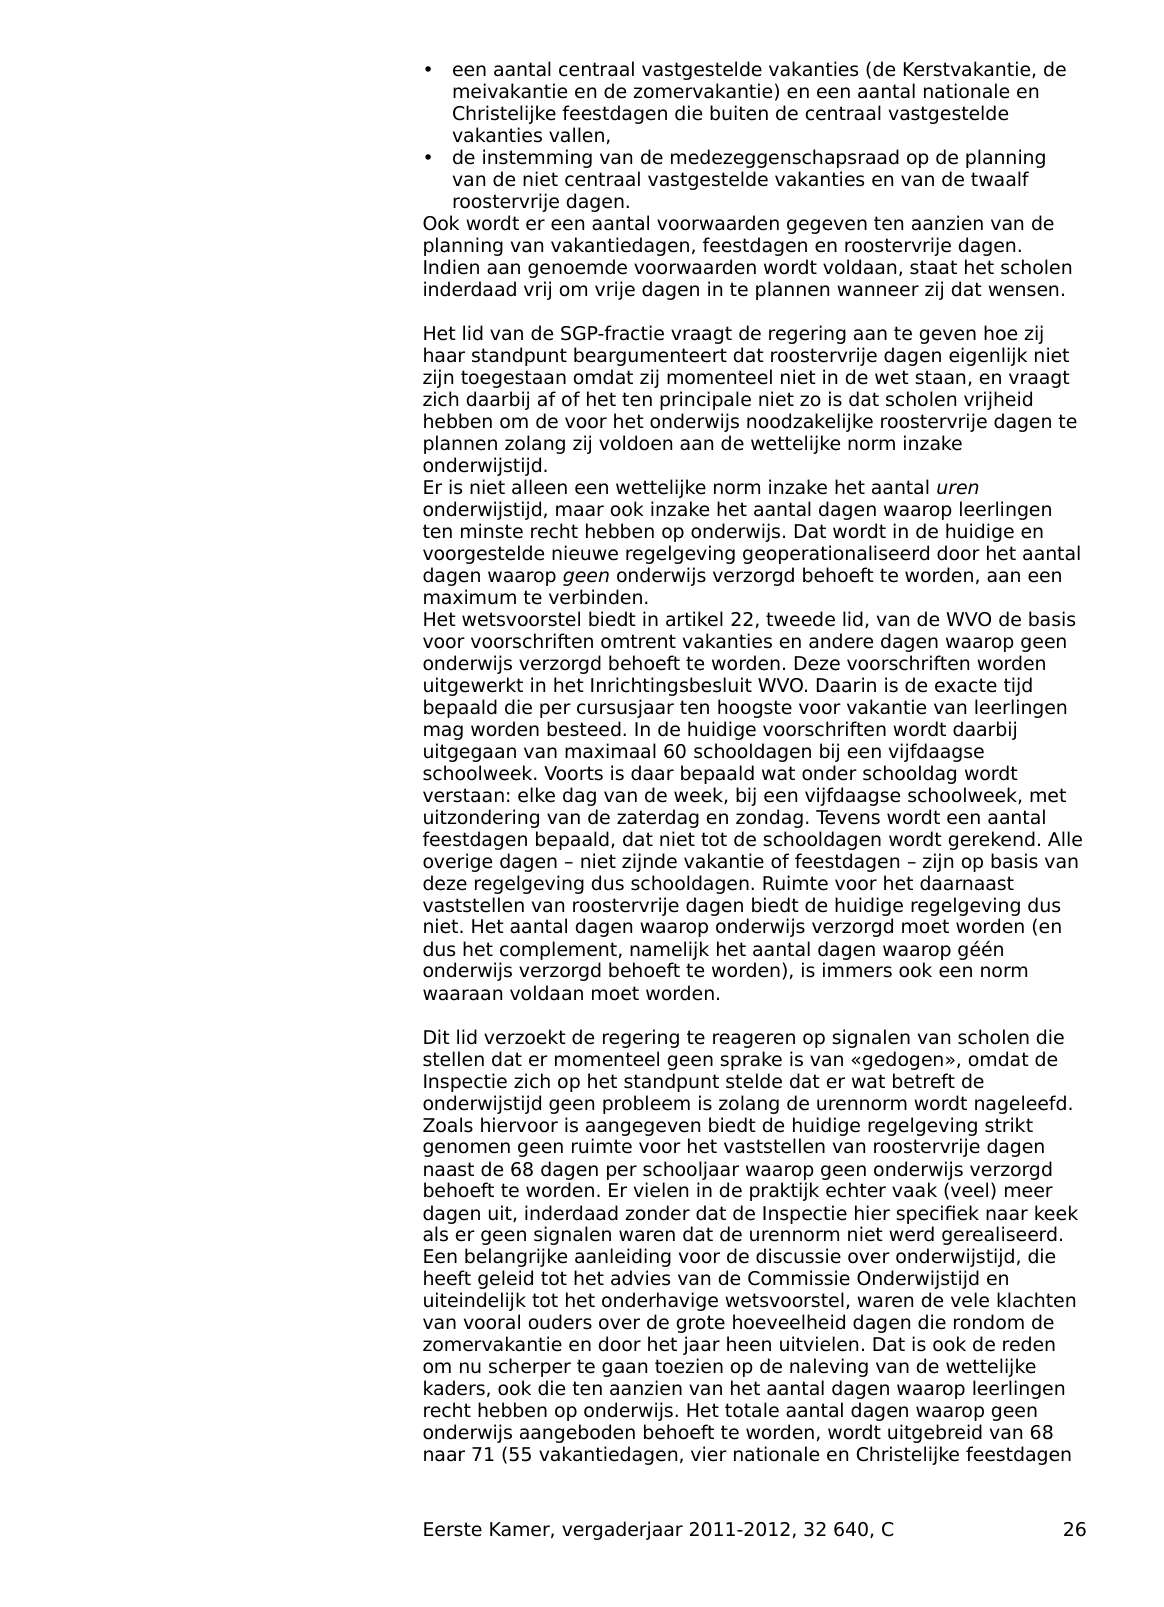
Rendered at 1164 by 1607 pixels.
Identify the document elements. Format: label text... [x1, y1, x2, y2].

text Het lid van de SGP-fractie vraagt de regering aan te geven hoe zij haar standpunt beargumenteert dat roostervrije dagen eigenlijk niet zijn toegestaan omdat zij momenteel niet in de wet staan, en vraagt zich daarbij af of het ten principale niet zo is dat scholen vrijheid hebben om de voor het onderwijs noodzakelijke roostervrije dagen te plannen zolang zij voldoen aan de wettelijke norm inzake onderwijstijd. [422, 323, 1087, 477]
text Dit lid verzoekt de regering te reageren op signalen van scholen die stellen dat er momenteel geen sprake is van «gedogen», omdat de Inspectie zich op het standpunt stelde dat er wat betreft de onderwijstijd geen probleem is zolang de urennorm wordt nageleefd. [422, 1027, 1087, 1114]
text Er is niet alleen een wettelijke norm inzake het aantal uren onderwijstijd, maar ook inzake het aantal dagen waarop leerlingen ten minste recht hebben op onderwijs. Dat wordt in de huidige en voorgestelde nieuwe regelgeving geoperationaliseerd door het aantal dagen waarop geen onderwijs verzorgd behoeft te worden, aan een maximum te verbinden. [422, 477, 1087, 609]
text Zoals hiervoor is aangegeven biedt de huidige regelgeving strikt genomen geen ruimte voor het vaststellen van roostervrije dagen naast de 68 dagen per schooljaar waarop geen onderwijs verzorgd behoeft te worden. Er vielen in de praktijk echter vaak (veel) meer dagen uit, inderdaad zonder dat de Inspectie hier specifiek naar keek als er geen signalen waren dat de urennorm niet werd gerealiseerd. [422, 1114, 1087, 1246]
text • de instemming van de medezeggenschapsraad op de planning van de niet centraal vastgestelde vakanties en van de twaalf roostervrije dagen. [422, 147, 1087, 213]
text Ook wordt er een aantal voorwaarden gegeven ten aanzien van de planning van vakantiedagen, feestdagen en roostervrije dagen. Indien aan genoemde voorwaarden wordt voldaan, staat het scholen inderdaad vrij om vrije dagen in te plannen wanneer zij dat wensen. [422, 213, 1087, 301]
text Een belangrijke aanleiding voor de discussie over onderwijstijd, die heeft geleid tot het advies van de Commissie Onderwijstijd en uiteindelijk tot het onderhavige wetsvoorstel, waren de vele klachten van vooral ouders over de grote hoeveelheid dagen die rondom de zomervakantie en door het jaar heen uitvielen. Dat is ook de reden om nu scherper te gaan toezien op de naleving van de wettelijke kaders, ook die ten aanzien van het aantal dagen waarop leerlingen recht hebben op onderwijs. Het totale aantal dagen waarop geen onderwijs aangeboden behoeft te worden, wordt uitgebreid van 68 naar 71 (55 vakantiedagen, vier nationale en Christelijke feestdagen [422, 1246, 1087, 1466]
text • een aantal centraal vastgestelde vakanties (de Kerstvakantie, de meivakantie en de zomervakantie) en een aantal nationale en Christelijke feestdagen die buiten de centraal vastgestelde vakanties vallen, [422, 59, 1087, 147]
text Het wetsvoorstel biedt in artikel 22, tweede lid, van de WVO de basis voor voorschriften omtrent vakanties en andere dagen waarop geen onderwijs verzorgd behoeft te worden. Deze voorschriften worden uitgewerkt in het Inrichtingsbesluit WVO. Daarin is de exacte tijd bepaald die per cursusjaar ten hoogste voor vakantie van leerlingen mag worden besteed. In de huidige voorschriften wordt daarbij uitgegaan van maximaal 60 schooldagen bij een vijfdaagse schoolweek. Voorts is daar bepaald wat onder schooldag wordt verstaan: elke dag van de week, bij een vijfdaagse schoolweek, met uitzondering van de zaterdag en zondag. Tevens wordt een aantal feestdagen bepaald, dat niet tot de schooldagen wordt gerekend. Alle overige dagen – niet zijnde vakantie of feestdagen – zijn op basis van deze regelgeving dus schooldagen. Ruimte voor het daarnaast vaststellen van roostervrije dagen biedt de huidige regelgeving dus niet. Het aantal dagen waarop onderwijs verzorgd moet worden (en dus het complement, namelijk het aantal dagen waarop géén onderwijs verzorgd behoeft te worden), is immers ook een norm waaraan voldaan moet worden. [422, 609, 1087, 1004]
